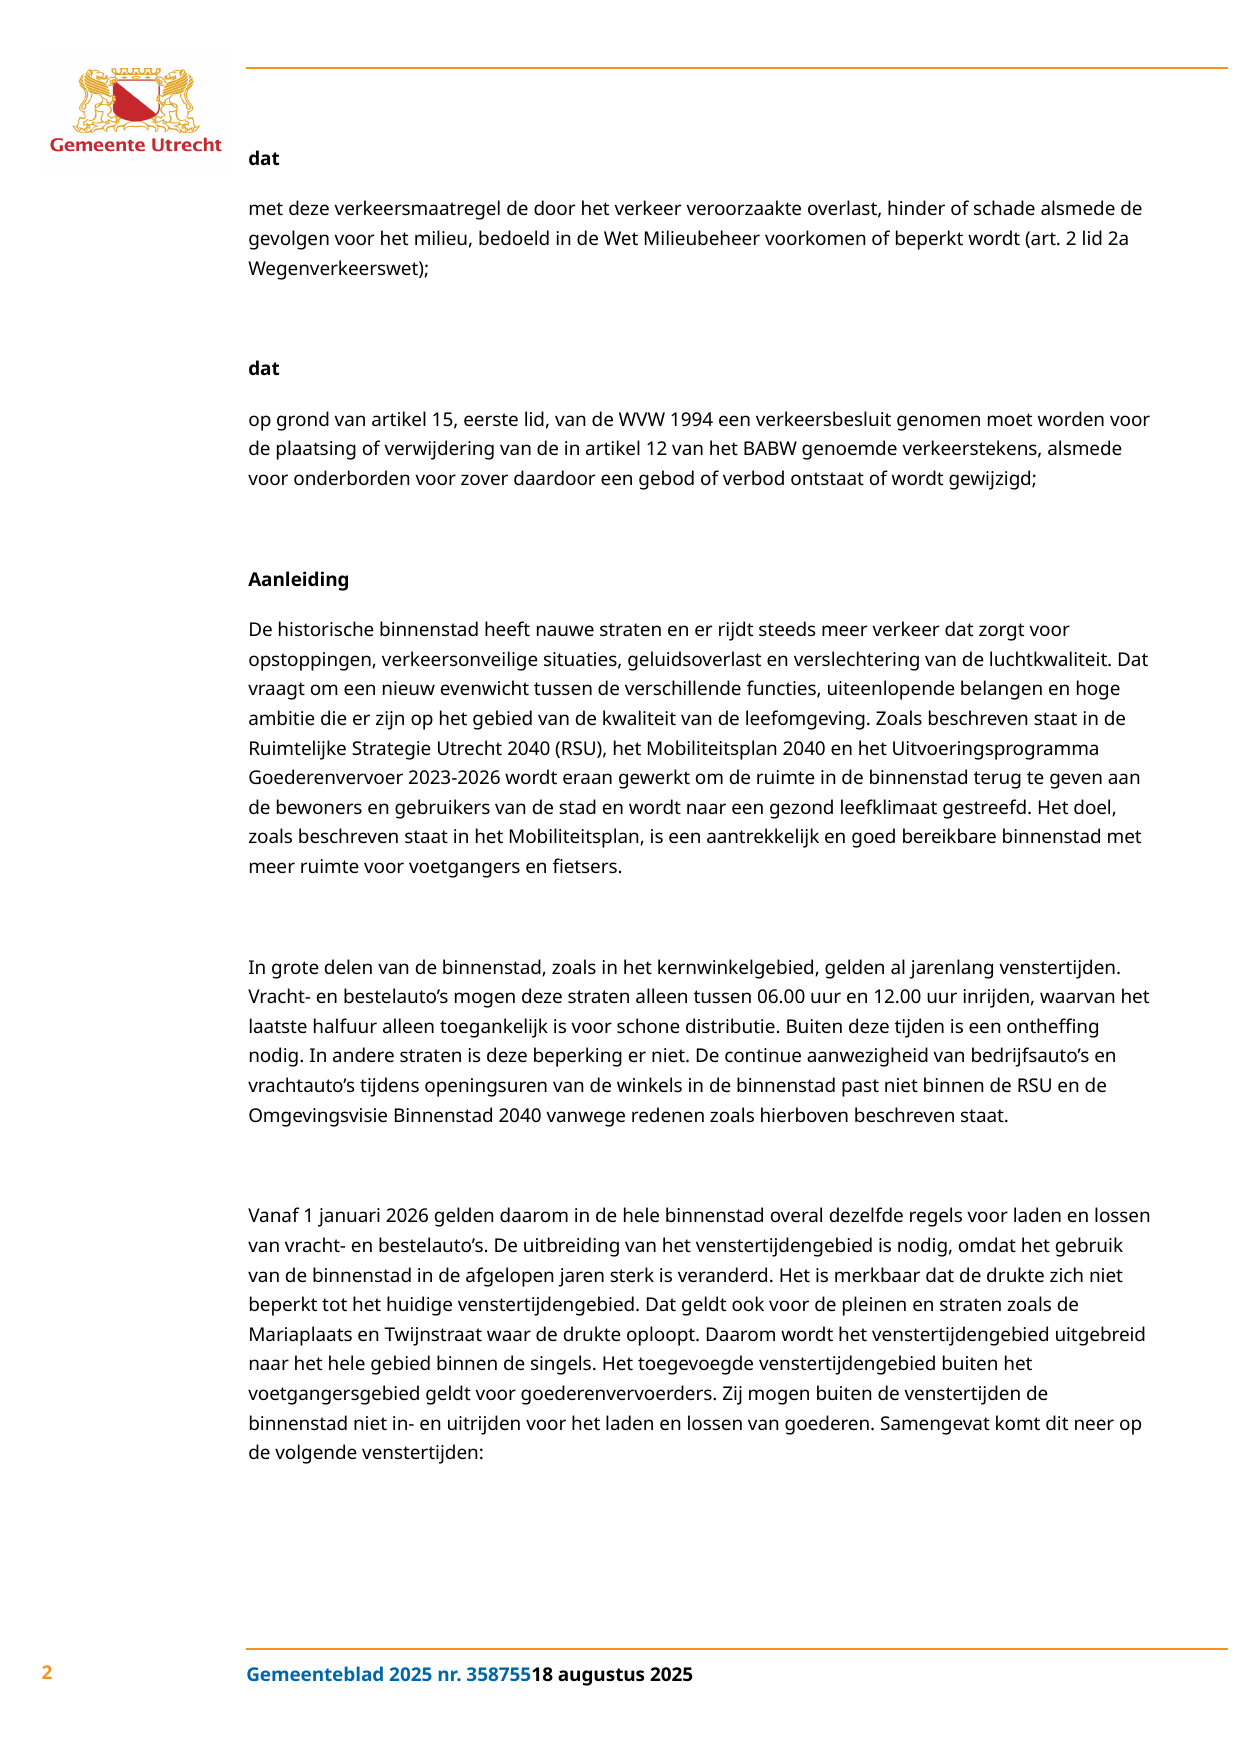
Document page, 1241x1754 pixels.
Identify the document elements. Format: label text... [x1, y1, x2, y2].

text De historische binnenstad heeft nauwe straten en er rijdt steeds meer verkeer dat zorgt voor opstoppingen, verkeersonveilige situaties, geluidsoverlast en verslechtering van de luchtkwaliteit. Dat vraagt om een nieuw evenwicht tussen de verschillende functies, uiteenlopende belangen en hoge ambitie die er zijn op het gebied van de kwaliteit van de leefomgeving. Zoals beschreven staat in de Ruimtelijke Strategie Utrecht 2040 (RSU), het Mobiliteitsplan 2040 en het Uitvoeringsprogramma Goederenvervoer 2023-2026 wordt eraan gewerkt om de ruimte in de binnenstad terug te geven aan de bewoners en gebruikers van de stad en wordt naar een gezond leefklimaat gestreefd. Het doel, zoals beschreven staat in het Mobiliteitsplan, is een aantrekkelijk en goed bereikbare binnenstad met meer ruimte voor voetgangers en fietsers. [248, 616, 1152, 879]
text Aanleiding [248, 566, 1152, 592]
text op grond van artikel 15, eerste lid, van de WVW 1994 een verkeersbesluit genomen moet worden voor de plaatsing of verwijdering van de in artikel 12 van het BABW genoemde verkeerstekens, alsmede voor onderborden voor zover daardoor een gebod of verbod ontstaat of wordt gewijzigd; [248, 406, 1152, 491]
text met deze verkeersmaatregel de door het verkeer veroorzaakte overlast, hinder of schade alsmede de gevolgen voor het milieu, bedoeld in de Wet Milieubeheer voorkomen of beperkt wordt (art. 2 lid 2a Wegenverkeerswet); [248, 196, 1152, 281]
text dat [248, 356, 1152, 381]
text dat [248, 145, 1152, 171]
text In grote delen van de binnenstad, zoals in het kernwinkelgebied, gelden al jarenlang venstertijden. Vracht- en bestelauto’s mogen deze straten alleen tussen 06.00 uur en 12.00 uur inrijden, waarvan het laatste halfuur alleen toegankelijk is voor schone distributie. Buiten deze tijden is een ontheffing nodig. In andere straten is deze beperking er niet. De continue aanwezigheid van bedrijfsauto’s en vrachtauto’s tijdens openingsuren van de winkels in de binnenstad past niet binnen de RSU en de Omgevingsvisie Binnenstad 2040 vanwege redenen zoals hierboven beschreven staat. [248, 954, 1152, 1128]
picture [41, 47, 231, 172]
text Vanaf 1 januari 2026 gelden daarom in de hele binnenstad overal dezelfde regels voor laden en lossen van vracht- en bestelauto’s. De uitbreiding van het venstertijdengebied is nodig, omdat het gebruik van de binnenstad in de afgelopen jaren sterk is veranderd. Het is merkbaar dat de drukte zich niet beperkt tot het huidige venstertijdengebied. Dat geldt ook voor de pleinen en straten zoals de Mariaplaats en Twijnstraat waar de drukte oploopt. Daarom wordt het venstertijdengebied uitgebreid naar het hele gebied binnen de singels. Het toegevoegde venstertijdengebied buiten het voetgangersgebied geldt voor goederenvervoerders. Zij mogen buiten de venstertijden de binnenstad niet in- en uitrijden voor het laden en lossen van goederen. Samengevat komt dit neer op de volgende venstertijden: [248, 1203, 1152, 1465]
